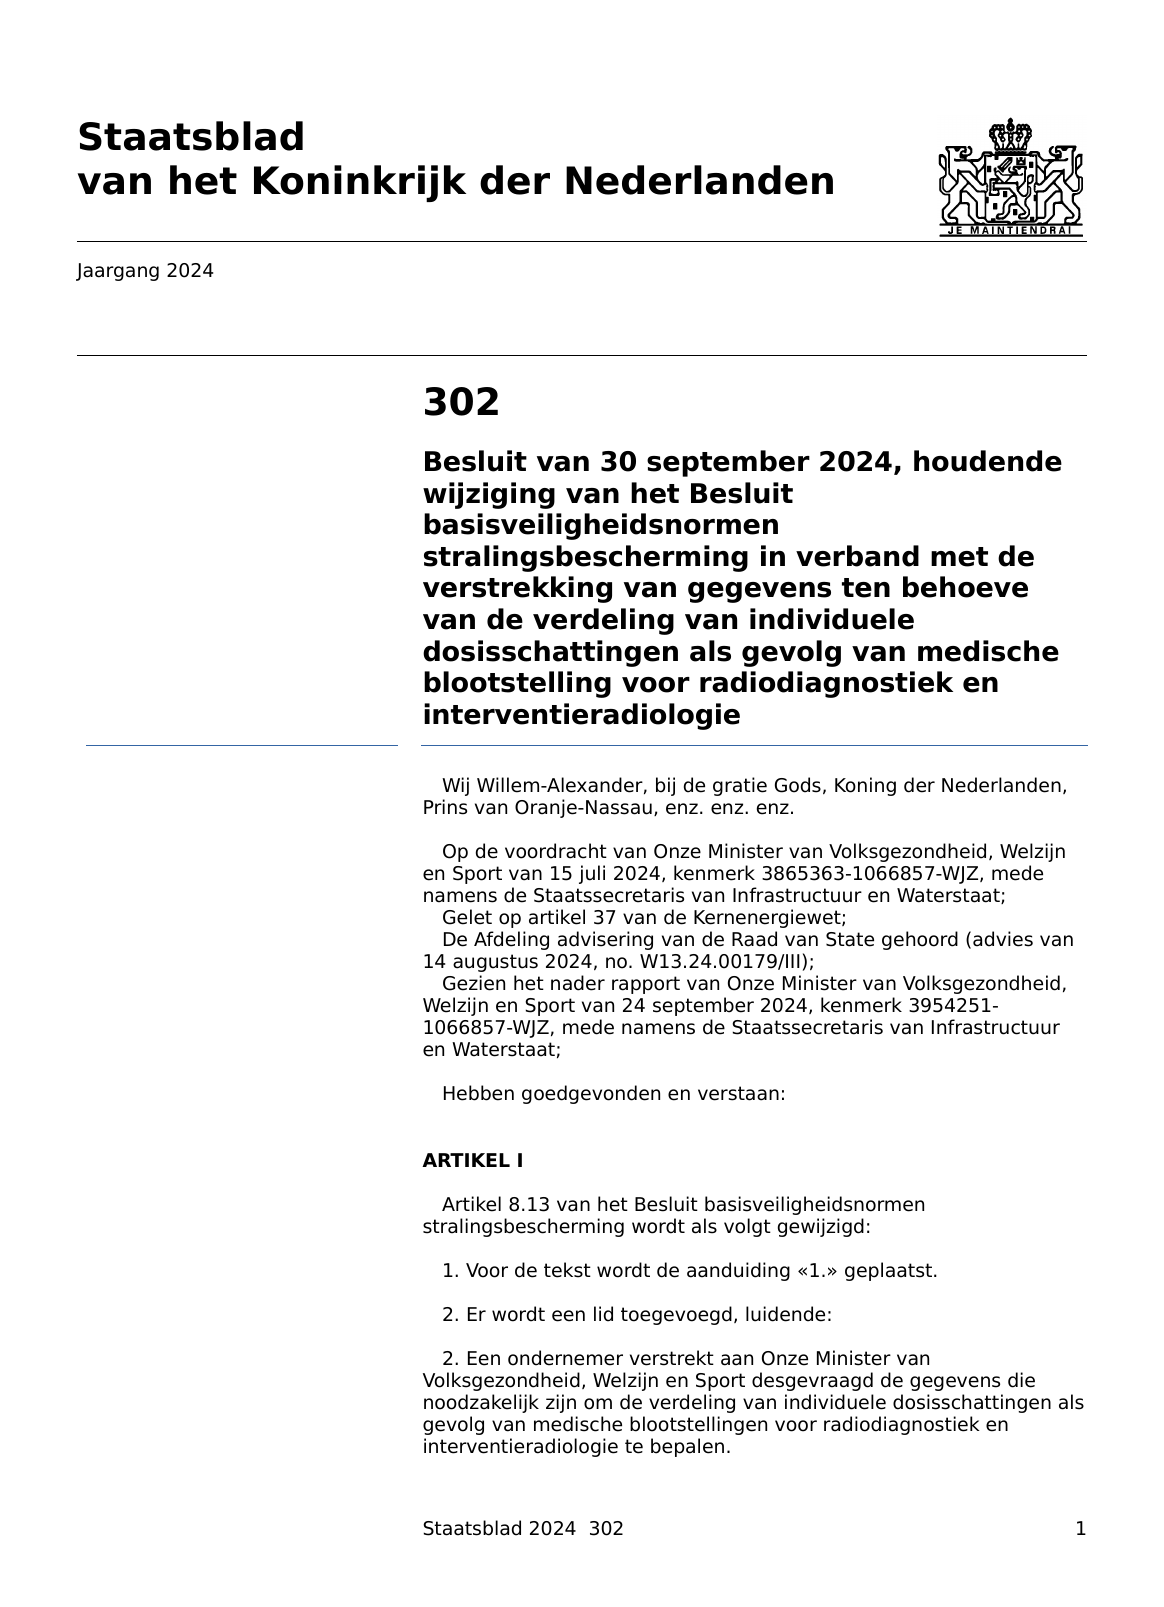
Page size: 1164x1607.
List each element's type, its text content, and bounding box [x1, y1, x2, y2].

text De Afdeling advisering van de Raad van State gehoord (advies van 14 augustus 2024, no. W13.24.00179/III); [422, 929, 1087, 973]
text 2. Er wordt een lid toegevoegd, luidende: [422, 1304, 1087, 1326]
subtitle 302 [422, 381, 1087, 424]
text Op de voordracht van Onze Minister van Volksgezondheid, Welzijn en Sport van 15 juli 2024, kenmerk 3865363-1066857-WJZ, mede namens de Staatssecretaris van Infrastructuur en Waterstaat; [422, 841, 1087, 907]
subtitle ARTIKEL I [422, 1149, 1087, 1171]
text Hebben goedgevonden en verstaan: [422, 1083, 1087, 1105]
text Artikel 8.13 van het Besluit basisveiligheidsnormen stralingsbescherming wordt als volgt gewijzigd: [422, 1194, 1087, 1238]
table_header [886, 100, 1087, 241]
text Gelet op artikel 37 van de Kernenergiewet; [422, 907, 1087, 929]
text 1. Voor de tekst wordt de aanduiding «1.» geplaatst. [422, 1260, 1087, 1282]
table_header Staatsblad van het Koninkrijk der Nederlanden [77, 100, 886, 241]
table_cell Jaargang 2024 [77, 242, 1087, 355]
text Wij Willem-Alexander, bij de gratie Gods, Koning der Nederlanden, Prins van Oranje-Nassau, enz. enz. enz. [422, 775, 1087, 819]
text 2. Een ondernemer verstrekt aan Onze Minister van Volksgezondheid, Welzijn en Sport desgevraagd de gegevens die noodzakelijk zijn om de verdeling van individuele dosisschattingen als gevolg van medische blootstellingen voor radiodiagnostiek en interventieradiologie te bepalen. [422, 1348, 1087, 1458]
picture [936, 115, 1087, 240]
text Besluit van 30 september 2024, houdende wijziging van het Besluit basisveiligheidsnormen stralingsbescherming in verband met de verstrekking van gegevens ten behoeve van de verdeling van individuele dosisschattingen als gevolg van medische blootstelling voor radiodiagnostiek en interventieradiologie [422, 447, 1087, 731]
text Gezien het nader rapport van Onze Minister van Volksgezondheid, Welzijn en Sport van 24 september 2024, kenmerk 3954251-1066857-WJZ, mede namens de Staatssecretaris van Infrastructuur en Waterstaat; [422, 973, 1087, 1061]
